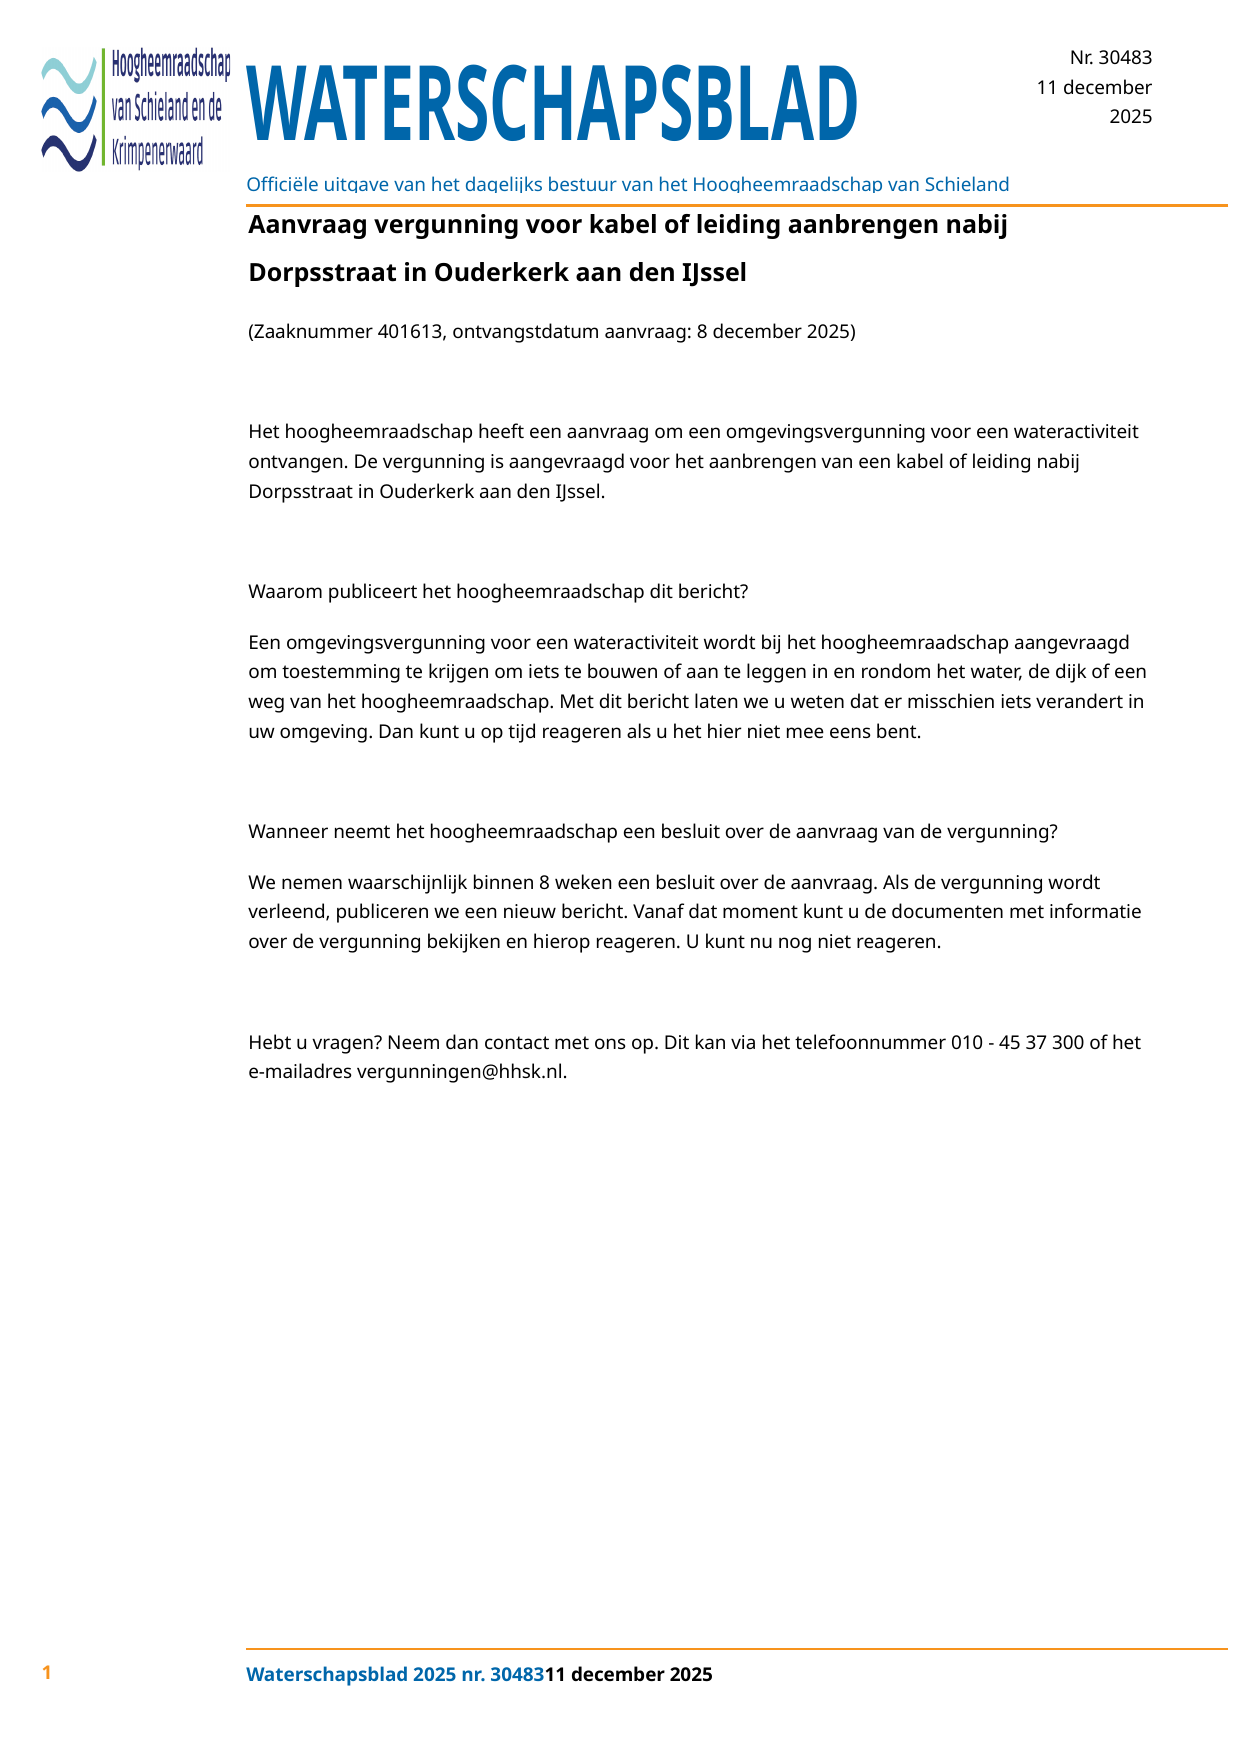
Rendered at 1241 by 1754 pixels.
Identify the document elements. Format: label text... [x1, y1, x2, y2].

text Wanneer neemt het hoogheemraadschap een besluit over de aanvraag van de vergunning? [248, 819, 1152, 844]
text (Zaaknummer 401613, ontvangstdatum aanvraag: 8 december 2025) [248, 318, 1152, 344]
text Aanvraag vergunning voor kabel of leiding aanbrengen nabij Dorpsstraat in Ouderkerk aan den IJssel [248, 207, 1152, 288]
picture [41, 47, 231, 172]
text Hebt u vragen? Neem dan contact met ons op. Dit kan via het telefoonnummer 010 - 45 37 300 of het e-mailadres vergunningen@hhsk.nl. [248, 1029, 1152, 1084]
text Waarom publiceert het hoogheemraadschap dit bericht? [248, 579, 1152, 604]
text Een omgevingsvergunning voor een wateractiviteit wordt bij het hoogheemraadschap aangevraagd om toestemming te krijgen om iets te bouwen of aan te leggen in en rondom het water, de dijk of een weg van het hoogheemraadschap. Met dit bericht laten we u weten dat er misschien iets verandert in uw omgeving. Dan kunt u op tijd reageren als u het hier niet mee eens bent. [248, 629, 1152, 744]
text Het hoogheemraadschap heeft een aanvraag om een omgevingsvergunning voor een wateractiviteit ontvangen. De vergunning is aangevraagd voor het aanbrengen van een kabel of leiding nabij Dorpsstraat in Ouderkerk aan den IJssel. [248, 419, 1152, 504]
text We nemen waarschijnlijk binnen 8 weken een besluit over de aanvraag. Als de vergunning wordt verleend, publiceren we een nieuw bericht. Vanaf dat moment kunt u de documenten met informatie over de vergunning bekijken en hierop reageren. U kunt nu nog niet reageren. [248, 869, 1152, 954]
